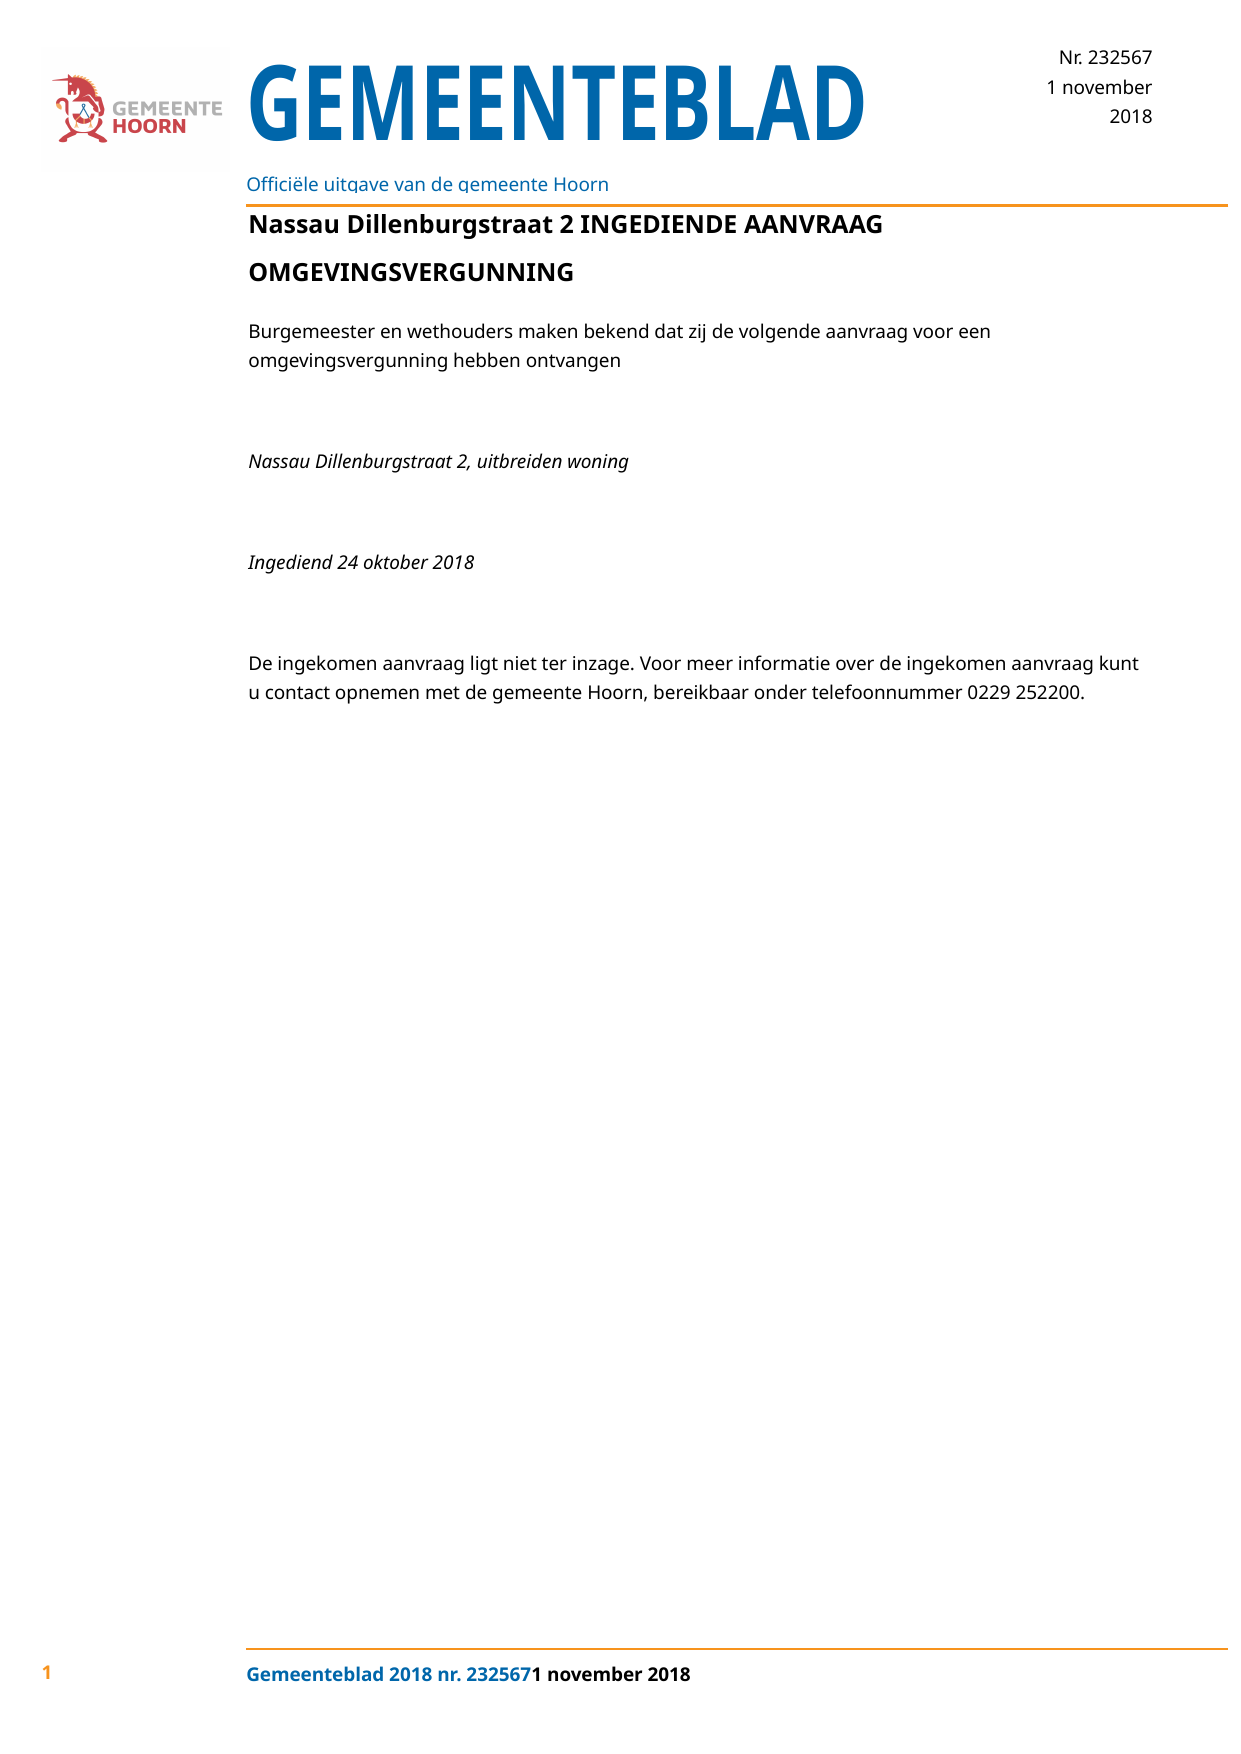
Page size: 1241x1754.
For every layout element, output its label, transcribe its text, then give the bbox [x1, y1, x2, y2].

text Burgemeester en wethouders maken bekend dat zij de volgende aanvraag voor een omgevingsvergunning hebben ontvangen [248, 318, 1152, 373]
picture [41, 47, 231, 172]
text Nassau Dillenburgstraat 2, uitbreiden woning [248, 448, 1152, 474]
text Ingediend 24 oktober 2018 [248, 549, 1152, 575]
text De ingekomen aanvraag ligt niet ter inzage. Voor meer informatie over de ingekomen aanvraag kunt u contact opnemen met de gemeente Hoorn, bereikbaar onder telefoonnummer 0229 252200. [248, 650, 1152, 705]
text Nassau Dillenburgstraat 2 INGEDIENDE AANVRAAG OMGEVINGSVERGUNNING [248, 207, 1152, 288]
